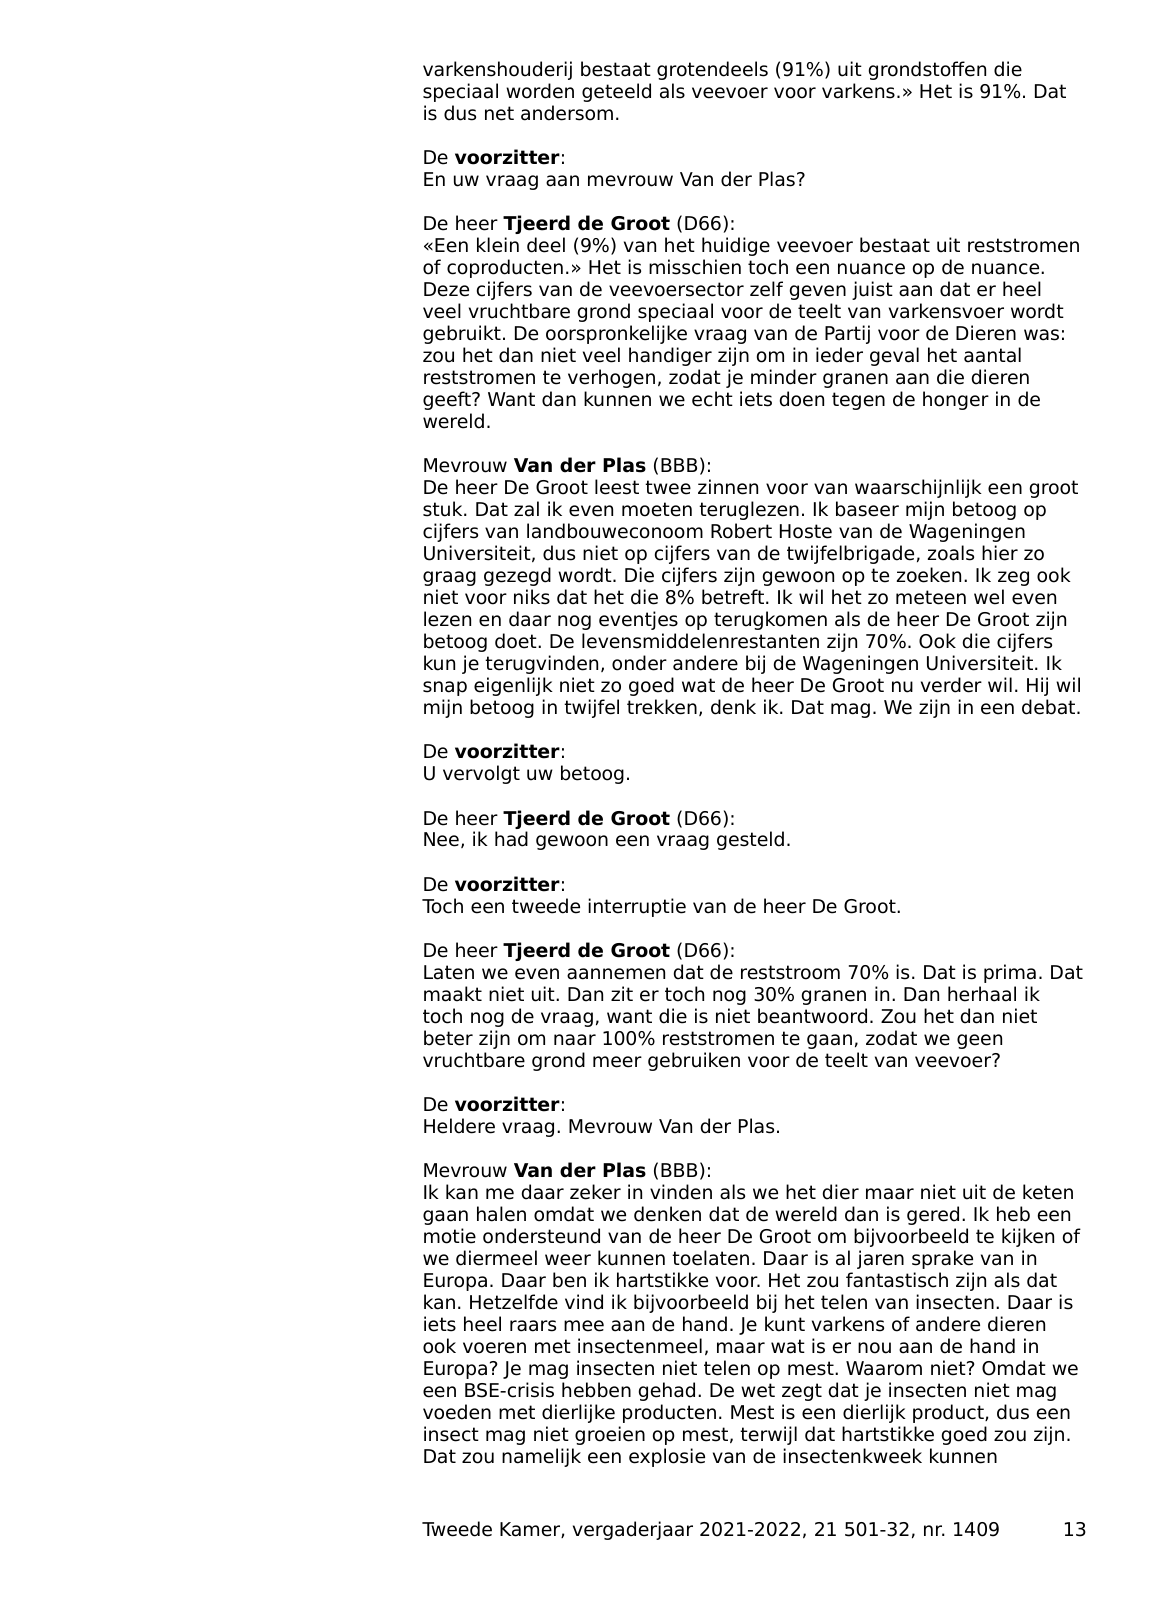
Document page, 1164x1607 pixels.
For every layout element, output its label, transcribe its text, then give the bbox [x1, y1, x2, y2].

text De heer Tjeerd de Groot (D66): [422, 807, 1087, 829]
text Ik kan me daar zeker in vinden als we het dier maar niet uit de keten gaan halen omdat we denken dat de wereld dan is gered. Ik heb een motie ondersteund van de heer De Groot om bijvoorbeeld te kijken of we diermeel weer kunnen toelaten. Daar is al jaren sprake van in Europa. Daar ben ik hartstikke voor. Het zou fantastisch zijn als dat kan. Hetzelfde vind ik bijvoorbeeld bij het telen van insecten. Daar is iets heel raars mee aan de hand. Je kunt varkens of andere dieren ook voeren met insectenmeel, maar wat is er nou aan de hand in Europa? Je mag insecten niet telen op mest. Waarom niet? Omdat we een BSE-crisis hebben gehad. De wet zegt dat je insecten niet mag voeden met dierlijke producten. Mest is een dierlijk product, dus een insect mag niet groeien op mest, terwijl dat hartstikke goed zou zijn. Dat zou namelijk een explosie van de insectenkweek kunnen [422, 1182, 1087, 1468]
text De heer De Groot leest twee zinnen voor van waarschijnlijk een groot stuk. Dat zal ik even moeten teruglezen. Ik baseer mijn betoog op cijfers van landbouweconoom Robert Hoste van de Wageningen Universiteit, dus niet op cijfers van de twijfelbrigade, zoals hier zo graag gezegd wordt. Die cijfers zijn gewoon op te zoeken. Ik zeg ook niet voor niks dat het die 8% betreft. Ik wil het zo meteen wel even lezen en daar nog eventjes op terugkomen als de heer De Groot zijn betoog doet. De levensmiddelenrestanten zijn 70%. Ook die cijfers kun je terugvinden, onder andere bij de Wageningen Universiteit. Ik snap eigenlijk niet zo goed wat de heer De Groot nu verder wil. Hij wil mijn betoog in twijfel trekken, denk ik. Dat mag. We zijn in een debat. [422, 477, 1087, 719]
text Toch een tweede interruptie van de heer De Groot. [422, 896, 1087, 917]
text De voorzitter: [422, 873, 1087, 896]
text De heer Tjeerd de Groot (D66): [422, 940, 1087, 962]
text varkenshouderij bestaat grotendeels (91%) uit grondstoffen die speciaal worden geteeld als veevoer voor varkens.» Het is 91%. Dat is dus net andersom. [422, 59, 1087, 125]
text En uw vraag aan mevrouw Van der Plas? [422, 169, 1087, 191]
text Mevrouw Van der Plas (BBB): [422, 1160, 1087, 1182]
text Heldere vraag. Mevrouw Van der Plas. [422, 1116, 1087, 1138]
text De voorzitter: [422, 1094, 1087, 1116]
text U vervolgt uw betoog. [422, 763, 1087, 785]
text Nee, ik had gewoon een vraag gesteld. [422, 829, 1087, 851]
text De voorzitter: [422, 147, 1087, 169]
text Mevrouw Van der Plas (BBB): [422, 455, 1087, 477]
text «Een klein deel (9%) van het huidige veevoer bestaat uit reststromen of coproducten.» Het is misschien toch een nuance op de nuance. Deze cijfers van de veevoersector zelf geven juist aan dat er heel veel vruchtbare grond speciaal voor de teelt van varkensvoer wordt gebruikt. De oorspronkelijke vraag van de Partij voor de Dieren was: zou het dan niet veel handiger zijn om in ieder geval het aantal reststromen te verhogen, zodat je minder granen aan die dieren geeft? Want dan kunnen we echt iets doen tegen de honger in de wereld. [422, 235, 1087, 433]
text De heer Tjeerd de Groot (D66): [422, 213, 1087, 235]
text De voorzitter: [422, 741, 1087, 763]
text Laten we even aannemen dat de reststroom 70% is. Dat is prima. Dat maakt niet uit. Dan zit er toch nog 30% granen in. Dan herhaal ik toch nog de vraag, want die is niet beantwoord. Zou het dan niet beter zijn om naar 100% reststromen te gaan, zodat we geen vruchtbare grond meer gebruiken voor de teelt van veevoer? [422, 962, 1087, 1072]
